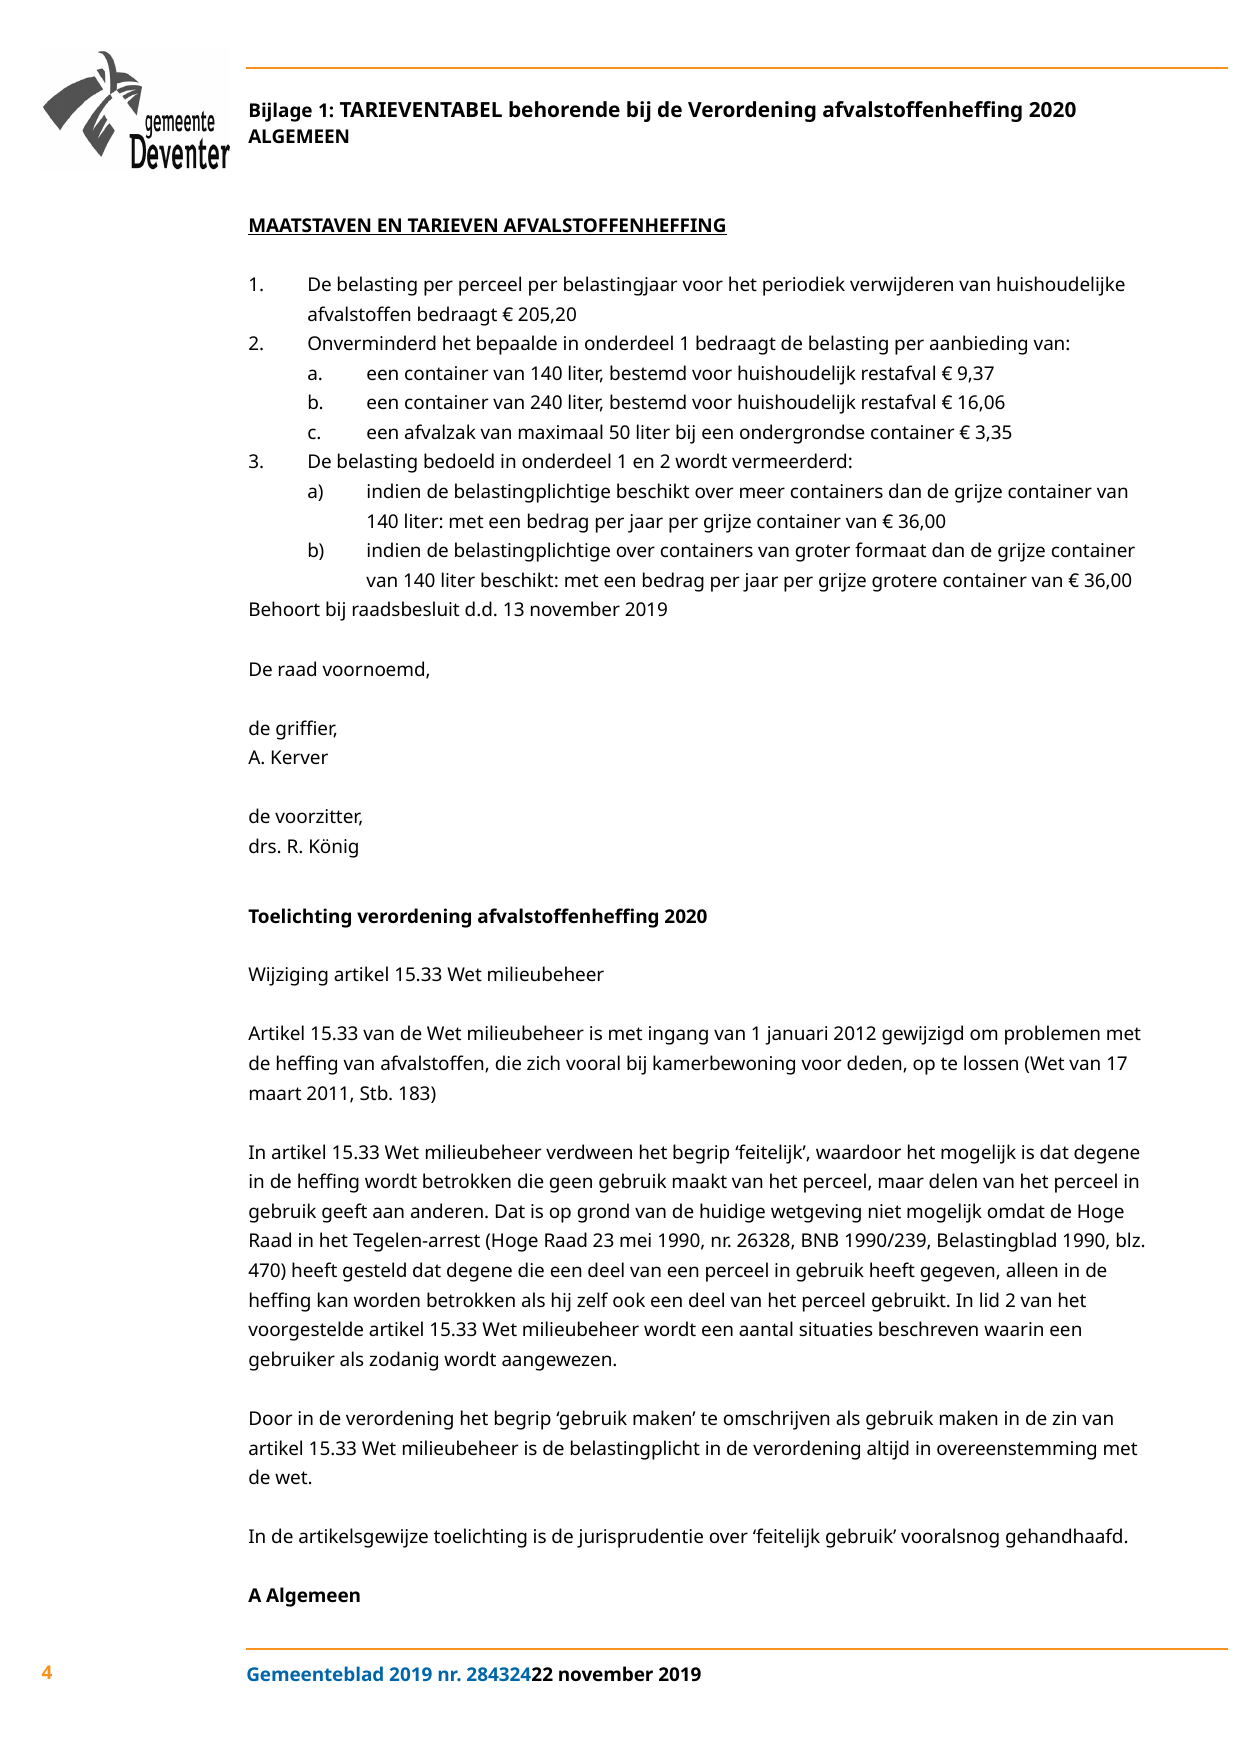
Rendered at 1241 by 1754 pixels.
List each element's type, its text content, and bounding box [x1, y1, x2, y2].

text drs. R. König [248, 833, 1152, 859]
text ALGEMEEN [248, 123, 1152, 149]
text A. Kerver [248, 744, 1152, 770]
text Toelichting verordening afvalstoffenheffing 2020 [248, 892, 1152, 932]
text Bijlage 1: TARIEVENTABEL behorende bij de Verordening afvalstoffenheffing 2020 [248, 95, 1152, 123]
list van 140 liter beschikt: met een bedrag per jaar per grijze grotere container van € 36,00 [307, 567, 1152, 593]
list De belasting bedoeld in onderdeel 1 en 2 wordt vermeerderd: [248, 449, 1152, 474]
text Artikel 15.33 van de Wet milieubeheer is met ingang van 1 januari 2012 gewijzigd om problemen met de heffing van afvalstoffen, die zich vooral bij kamerbewoning voor deden, op te lossen (Wet van 17 maart 2011, Stb. 183) [248, 1021, 1152, 1105]
text De raad voornoemd, [248, 656, 1152, 682]
list Onverminderd het bepaalde in onderdeel 1 bedraagt de belasting per aanbieding van: [248, 330, 1152, 356]
text de voorzitter, [248, 804, 1152, 829]
list indien de belastingplichtige over containers van groter formaat dan de grijze container [307, 537, 1152, 563]
text Door in de verordening het begrip ‘gebruik maken’ te omschrijven als gebruik maken in de zin van artikel 15.33 Wet milieubeheer is de belastingplicht in de verordening altijd in overeenstemming met de wet. [248, 1405, 1152, 1490]
text Wijziging artikel 15.33 Wet milieubeheer [248, 961, 1152, 987]
list een afvalzak van maximaal 50 liter bij een ondergrondse container € 3,35 [307, 419, 1152, 445]
text Behoort bij raadsbesluit d.d. 13 november 2019 [248, 597, 1152, 622]
text In de artikelsgewijze toelichting is de jurisprudentie over ‘feitelijk gebruik’ vooralsnog gehandhaafd. [248, 1523, 1152, 1549]
picture [41, 47, 231, 172]
list indien de belastingplichtige beschikt over meer containers dan de grijze container van 140 liter: met een bedrag per jaar per grijze container van € 36,00 [307, 478, 1152, 534]
text MAATSTAVEN EN TARIEVEN AFVALSTOFFENHEFFING [248, 212, 1152, 238]
text In artikel 15.33 Wet milieubeheer verdween het begrip ‘feitelijk’, waardoor het mogelijk is dat degene in de heffing wordt betrokken die geen gebruik maakt van het perceel, maar delen van het perceel in gebruik geeft aan anderen. Dat is op grond van de huidige wetgeving niet mogelijk omdat de Hoge Raad in het Tegelen-arrest (Hoge Raad 23 mei 1990, nr. 26328, BNB 1990/239, Belastingblad 1990, blz. 470) heeft gesteld dat degene die een deel van een perceel in gebruik heeft gegeven, alleen in de heffing kan worden betrokken als hij zelf ook een deel van het perceel gebruikt. In lid 2 van het voorgestelde artikel 15.33 Wet milieubeheer wordt een aantal situaties beschreven waarin een gebruiker als zodanig wordt aangewezen. [248, 1139, 1152, 1372]
list De belasting per perceel per belastingjaar voor het periodiek verwijderen van huishoudelijke afvalstoffen bedraagt € 205,20 [248, 271, 1152, 327]
text de griffier, [248, 715, 1152, 741]
text A Algemeen [248, 1583, 1152, 1608]
list een container van 140 liter, bestemd voor huishoudelijk restafval € 9,37 [307, 360, 1152, 386]
list een container van 240 liter, bestemd voor huishoudelijk restafval € 16,06 [307, 389, 1152, 415]
